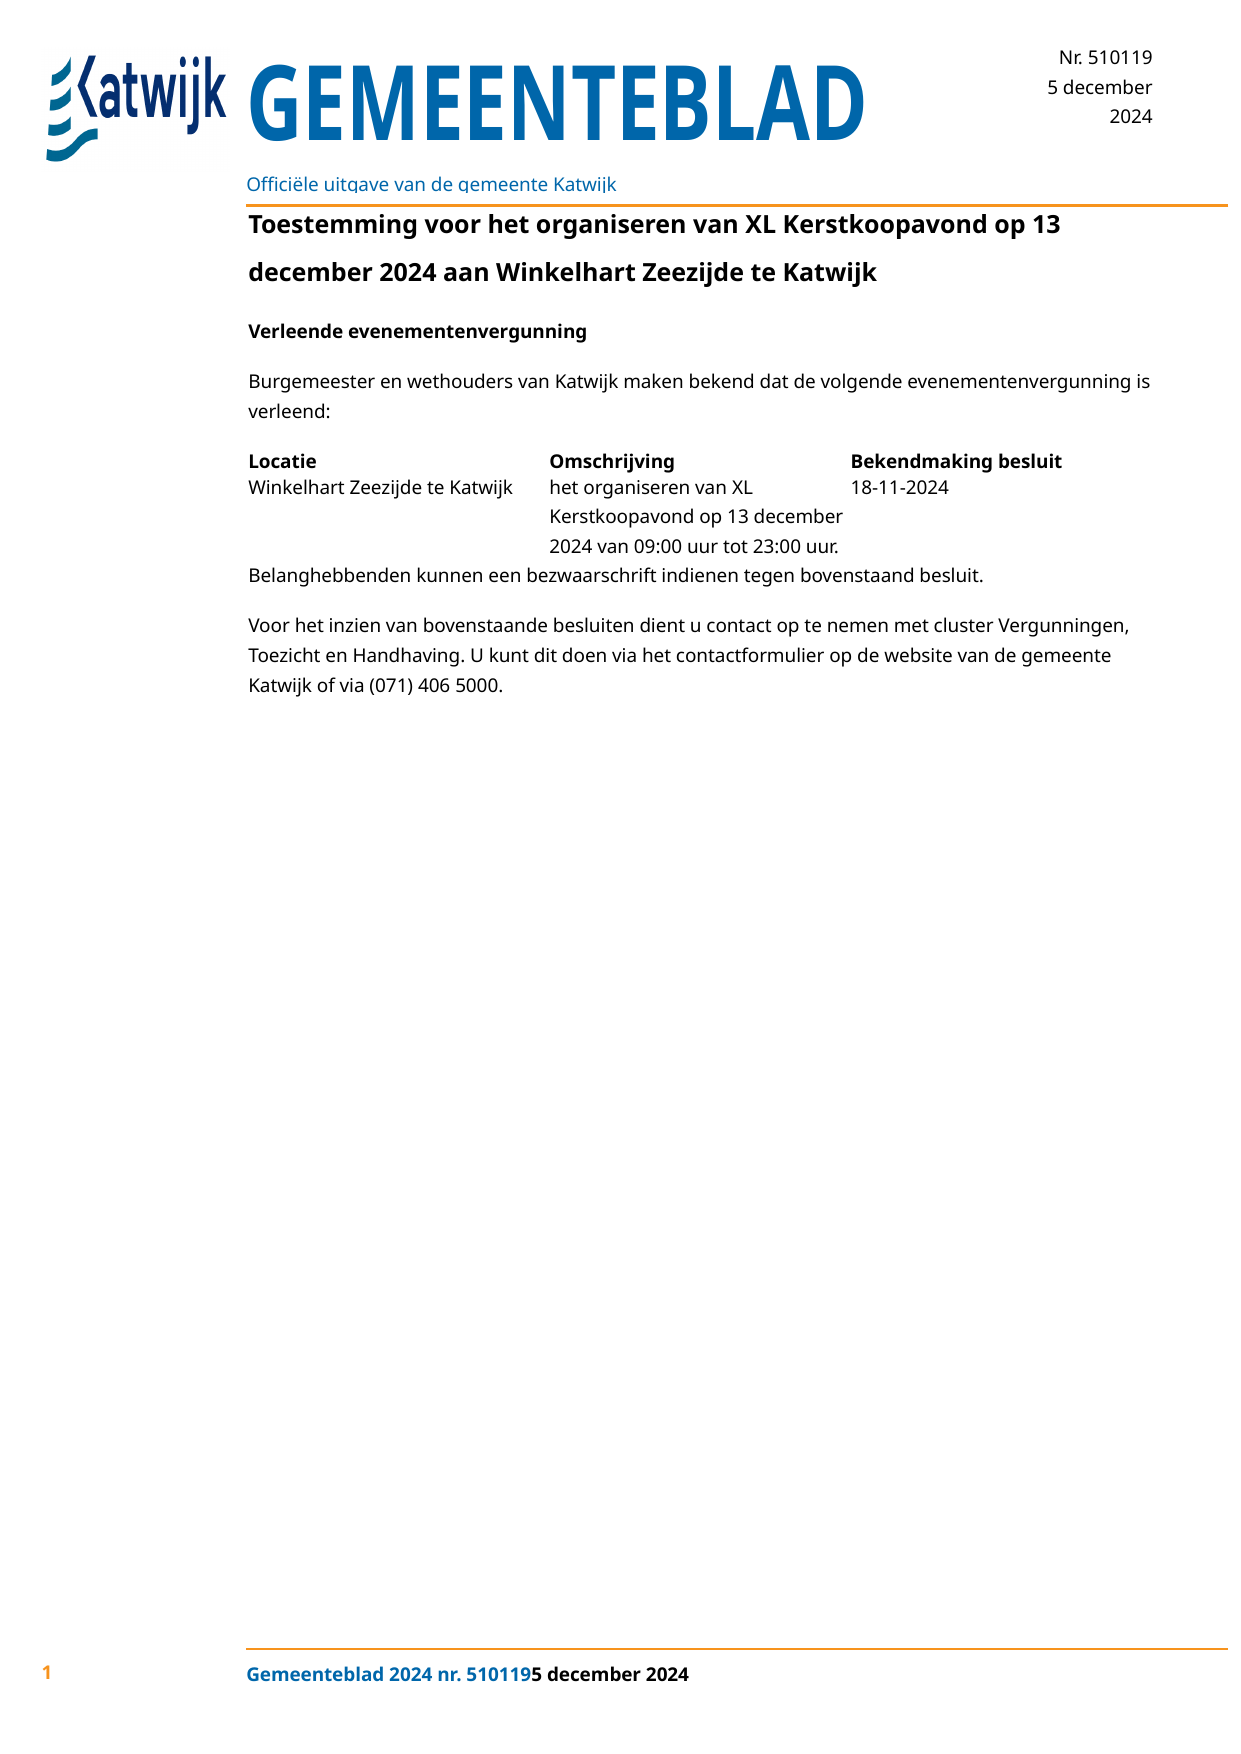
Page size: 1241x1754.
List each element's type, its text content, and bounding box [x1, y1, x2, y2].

text Burgemeester en wethouders van Katwijk maken bekend dat de volgende evenementenvergunning is verleend: [248, 368, 1152, 424]
table_cell het organiseren van XL Kerstkoopavond op 13 december 2024 van 09:00 uur tot 23:00 uur. [549, 474, 850, 559]
text Verleende evenementenvergunning [248, 318, 1152, 344]
text Belanghebbenden kunnen een bezwaarschrift indienen tegen bovenstaand besluit. [248, 562, 1152, 588]
text Toestemming voor het organiseren van XL Kerstkoopavond op 13 december 2024 aan Winkelhart Zeezijde te Katwijk [248, 207, 1152, 288]
table_cell Winkelhart Zeezijde te Katwijk [248, 474, 549, 559]
table_header Locatie [248, 449, 549, 474]
table_cell 18-11-2024 [850, 474, 1152, 559]
text Voor het inzien van bovenstaande besluiten dient u contact op te nemen met cluster Vergunningen, Toezicht en Handhaving. U kunt dit doen via het contactformulier op de website van de gemeente Katwijk of via (071) 406 5000. [248, 613, 1152, 698]
picture [41, 47, 231, 172]
table_header Omschrijving [549, 449, 850, 474]
table_header Bekendmaking besluit [850, 449, 1152, 474]
